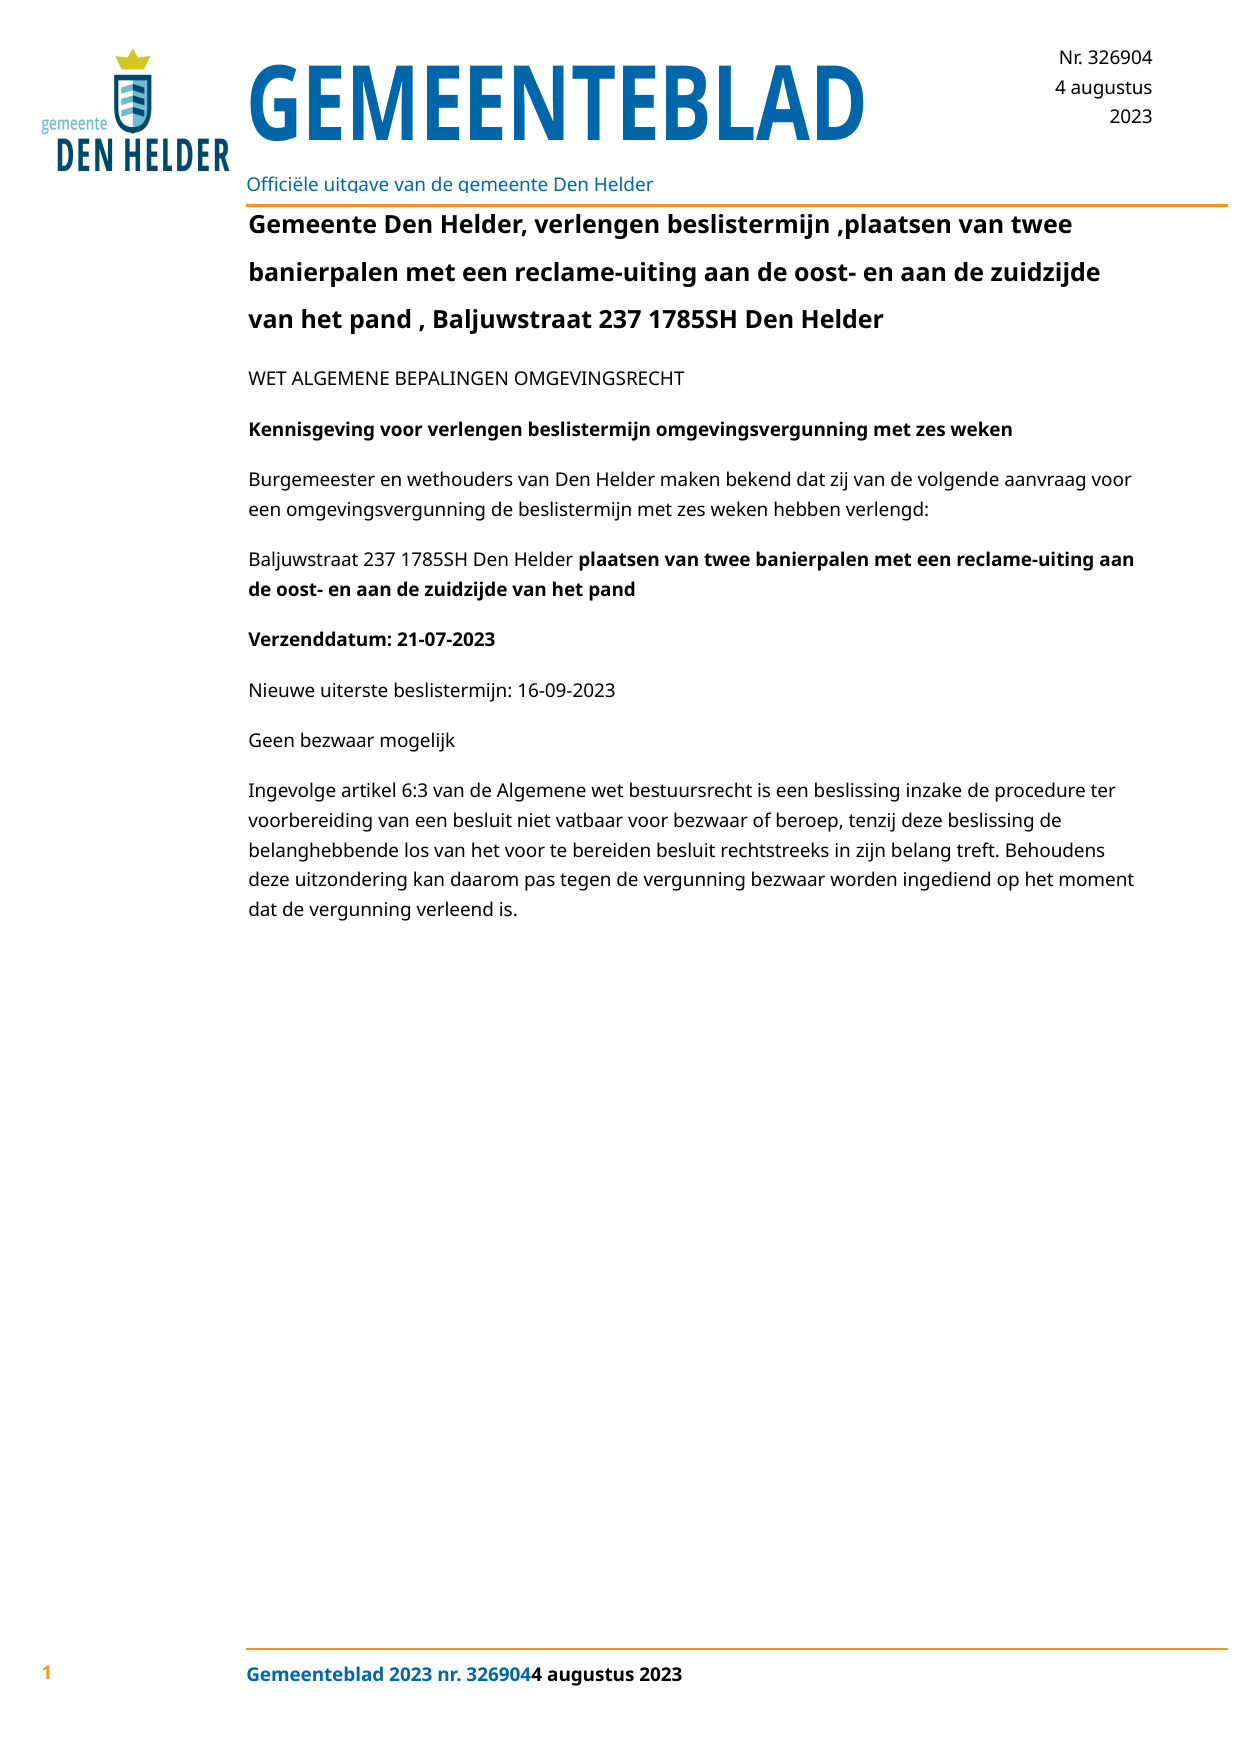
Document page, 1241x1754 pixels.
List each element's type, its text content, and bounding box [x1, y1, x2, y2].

picture [182, 144, 187, 165]
picture [220, 160, 224, 172]
text Baljuwstraat 237 1785SH Den Helder plaatsen van twee banierpalen met een reclame-uiting aan de oost- en aan de zuidzijde van het pand [248, 546, 1152, 602]
text Verzenddatum: 21-07-2023 [248, 626, 1152, 652]
text Ingevolge artikel 6:3 van de Algemene wet bestuursrecht is een beslissing inzake de procedure ter voorbereiding van een besluit niet vatbaar voor bezwaar of beroep, tenzij deze beslissing de belanghebbende los van het voor te bereiden besluit rechtstreeks in zijn belang treft. Behoudens deze uitzondering kan daarom pas tegen de vergunning bezwaar worden ingediend op het moment dat de vergunning verleend is. [248, 778, 1152, 922]
picture [63, 144, 68, 165]
text WET ALGEMENE BEPALINGEN OMGEVINGSRECHT [248, 366, 1152, 391]
picture [41, 47, 231, 172]
text Nieuwe uiterste beslistermijn: 16-09-2023 [248, 677, 1152, 702]
text Geen bezwaar mogelijk [248, 727, 1152, 753]
text Burgemeester en wethouders van Den Helder maken bekend dat zij van de volgende aanvraag voor een omgevingsvergunning de beslistermijn met zes weken hebben verlengd: [248, 466, 1152, 522]
text Gemeente Den Helder, verlengen beslistermijn ,plaatsen van twee banierpalen met een reclame-uiting aan de oost- en aan de zuidzijde van het pand , Baljuwstraat 237 1785SH Den Helder [248, 207, 1152, 336]
text Kennisgeving voor verlengen beslistermijn omgevingsvergunning met zes weken [248, 416, 1152, 442]
picture [130, 157, 135, 172]
picture [100, 154, 106, 172]
